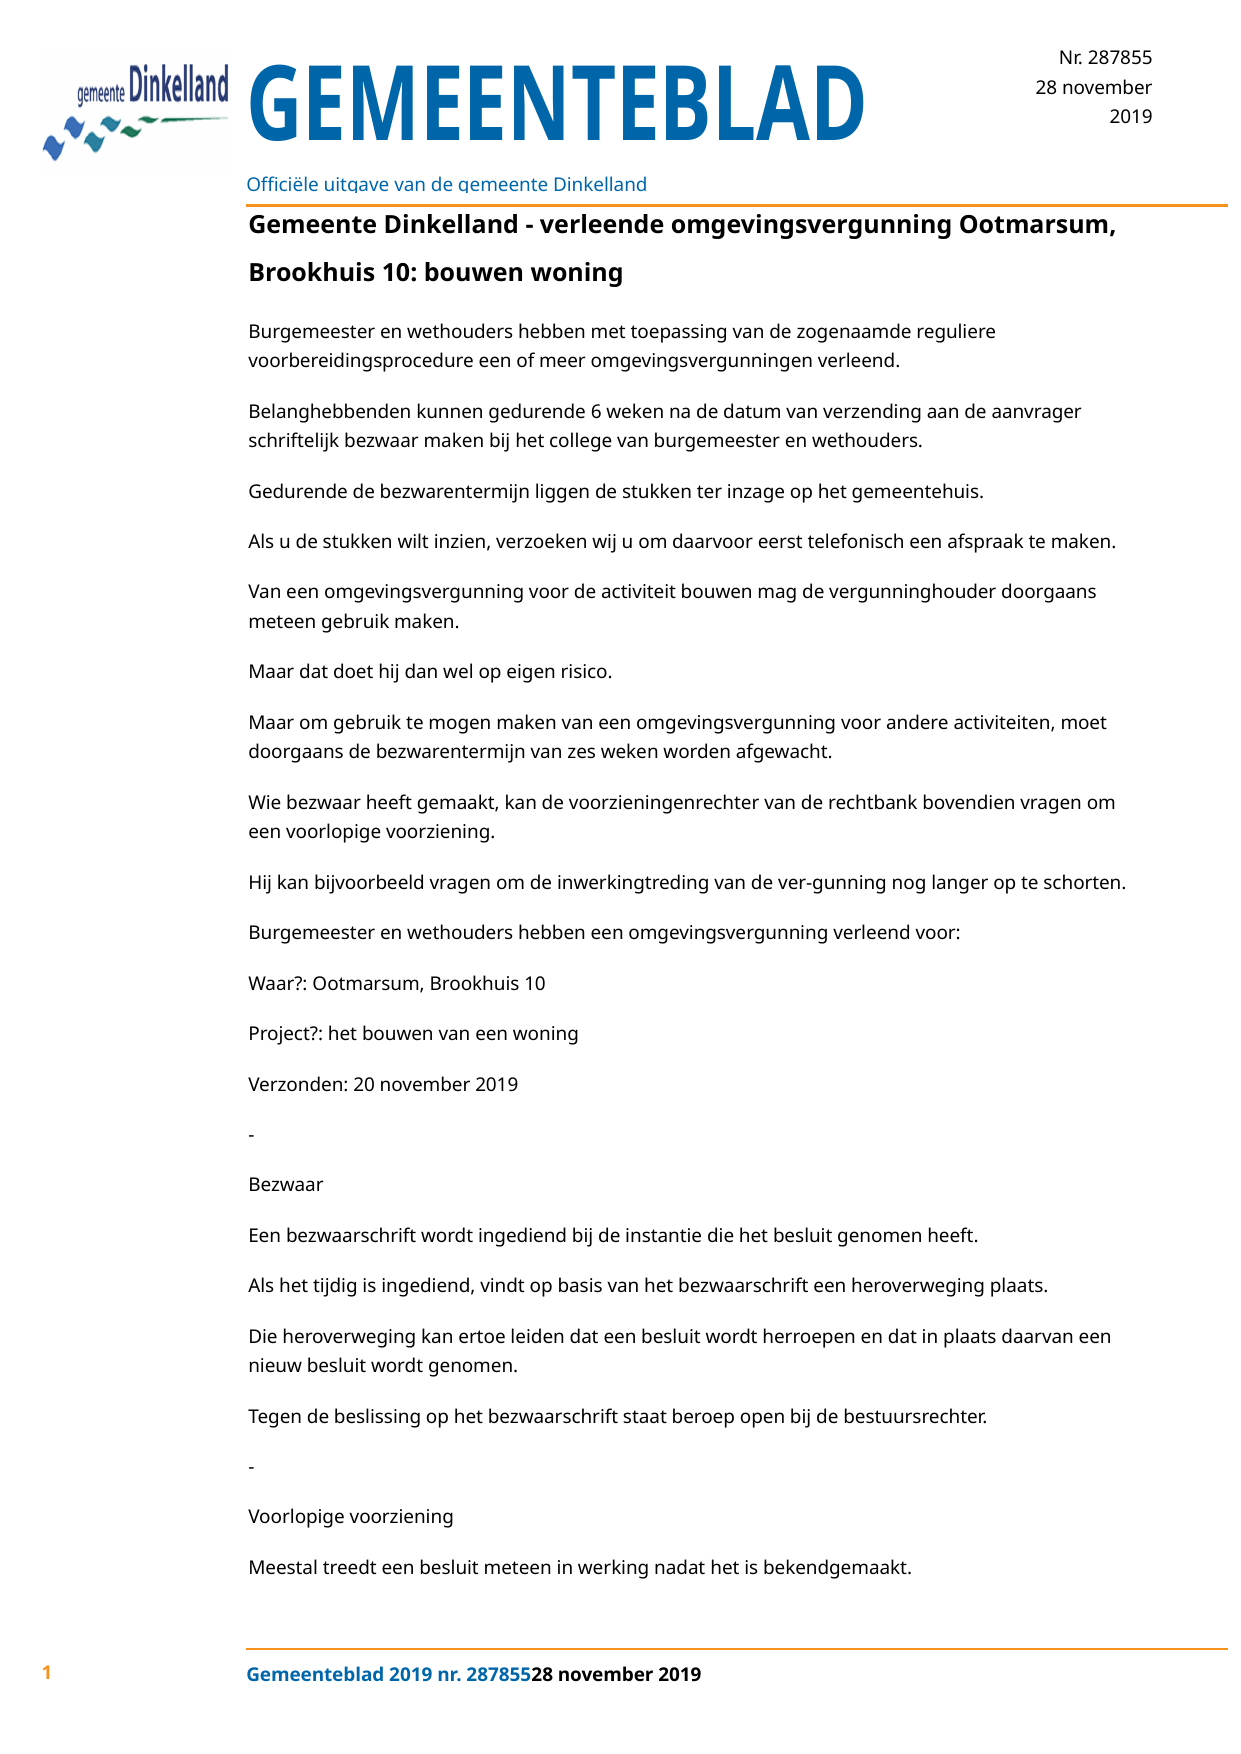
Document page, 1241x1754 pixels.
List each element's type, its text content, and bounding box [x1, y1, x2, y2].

text - [248, 1121, 1152, 1147]
text Als het tijdig is ingediend, vindt op basis van het bezwaarschrift een heroverweging plaats. [248, 1272, 1152, 1298]
text Belanghebbenden kunnen gedurende 6 weken na de datum van verzending aan de aanvrager schriftelijk bezwaar maken bij het college van burgemeester en wethouders. [248, 398, 1152, 453]
text Tegen de beslissing op het bezwaarschrift staat beroep open bij de bestuursrechter. [248, 1403, 1152, 1429]
text Waar?: Ootmarsum, Brookhuis 10 [248, 970, 1152, 996]
text Verzonden: 20 november 2019 [248, 1071, 1152, 1097]
text Burgemeester en wethouders hebben met toepassing van de zogenaamde reguliere voorbereidingsprocedure een of meer omgevingsvergunningen verleend. [248, 318, 1152, 373]
text Voorlopige voorziening [248, 1504, 1152, 1529]
text Wie bezwaar heeft gemaakt, kan de voorzieningenrechter van de rechtbank bovendien vragen om een voorlopige voorziening. [248, 789, 1152, 844]
text Bezwaar [248, 1172, 1152, 1197]
text Gemeente Dinkelland - verleende omgevingsvergunning Ootmarsum, Brookhuis 10: bouwen woning [248, 207, 1152, 288]
text Project?: het bouwen van een woning [248, 1020, 1152, 1046]
text Een bezwaarschrift wordt ingediend bij de instantie die het besluit genomen heeft. [248, 1222, 1152, 1248]
text Maar dat doet hij dan wel op eigen risico. [248, 659, 1152, 684]
text Burgemeester en wethouders hebben een omgevingsvergunning verleend voor: [248, 919, 1152, 945]
text Maar om gebruik te mogen maken van een omgevingsvergunning voor andere activiteiten, moet doorgaans de bezwarentermijn van zes weken worden afgewacht. [248, 709, 1152, 764]
text Die heroverweging kan ertoe leiden dat een besluit wordt herroepen en dat in plaats daarvan een nieuw besluit wordt genomen. [248, 1323, 1152, 1378]
text Gedurende de bezwarentermijn liggen de stukken ter inzage op het gemeentehuis. [248, 478, 1152, 504]
text Van een omgevingsvergunning voor de activiteit bouwen mag de vergunninghouder doorgaans meteen gebruik maken. [248, 579, 1152, 634]
text Meestal treedt een besluit meteen in werking nadat het is bekendgemaakt. [248, 1554, 1152, 1580]
text Als u de stukken wilt inzien, verzoeken wij u om daarvoor eerst telefonisch een afspraak te maken. [248, 528, 1152, 554]
picture [41, 47, 231, 172]
text - [248, 1453, 1152, 1479]
text Hij kan bijvoorbeeld vragen om de inwerkingtreding van de ver-gunning nog langer op te schorten. [248, 869, 1152, 895]
